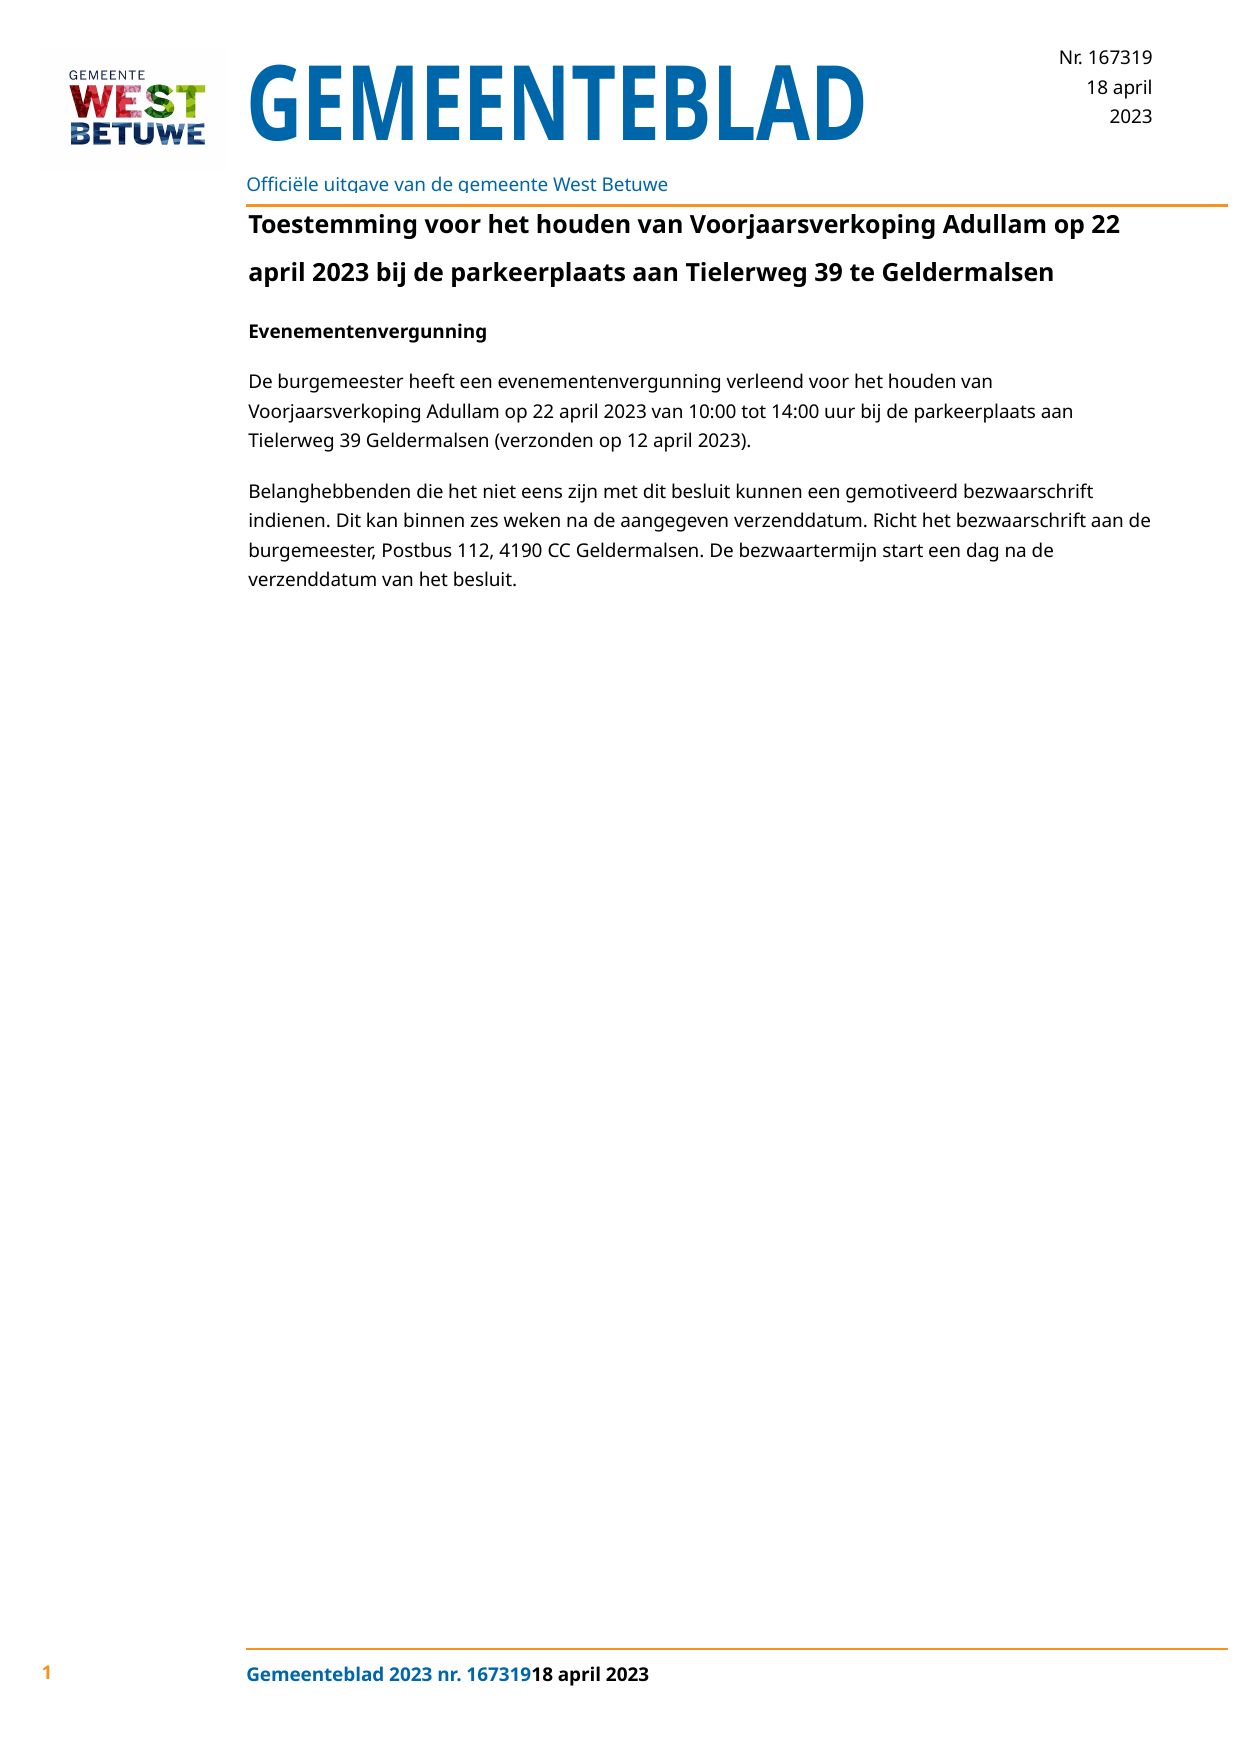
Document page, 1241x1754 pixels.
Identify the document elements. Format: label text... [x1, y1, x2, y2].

text De burgemeester heeft een evenementenvergunning verleend voor het houden van Voorjaarsverkoping Adullam op 22 april 2023 van 10:00 tot 14:00 uur bij de parkeerplaats aan Tielerweg 39 Geldermalsen (verzonden op 12 april 2023). [248, 368, 1152, 453]
text Evenementenvergunning [248, 318, 1152, 344]
text Toestemming voor het houden van Voorjaarsverkoping Adullam op 22 april 2023 bij de parkeerplaats aan Tielerweg 39 te Geldermalsen [248, 207, 1152, 288]
picture [41, 47, 231, 172]
text Belanghebbenden die het niet eens zijn met dit besluit kunnen een gemotiveerd bezwaarschrift indienen. Dit kan binnen zes weken na de aangegeven verzenddatum. Richt het bezwaarschrift aan de burgemeester, Postbus 112, 4190 CC Geldermalsen. De bezwaartermijn start een dag na de verzenddatum van het besluit. [248, 478, 1152, 592]
